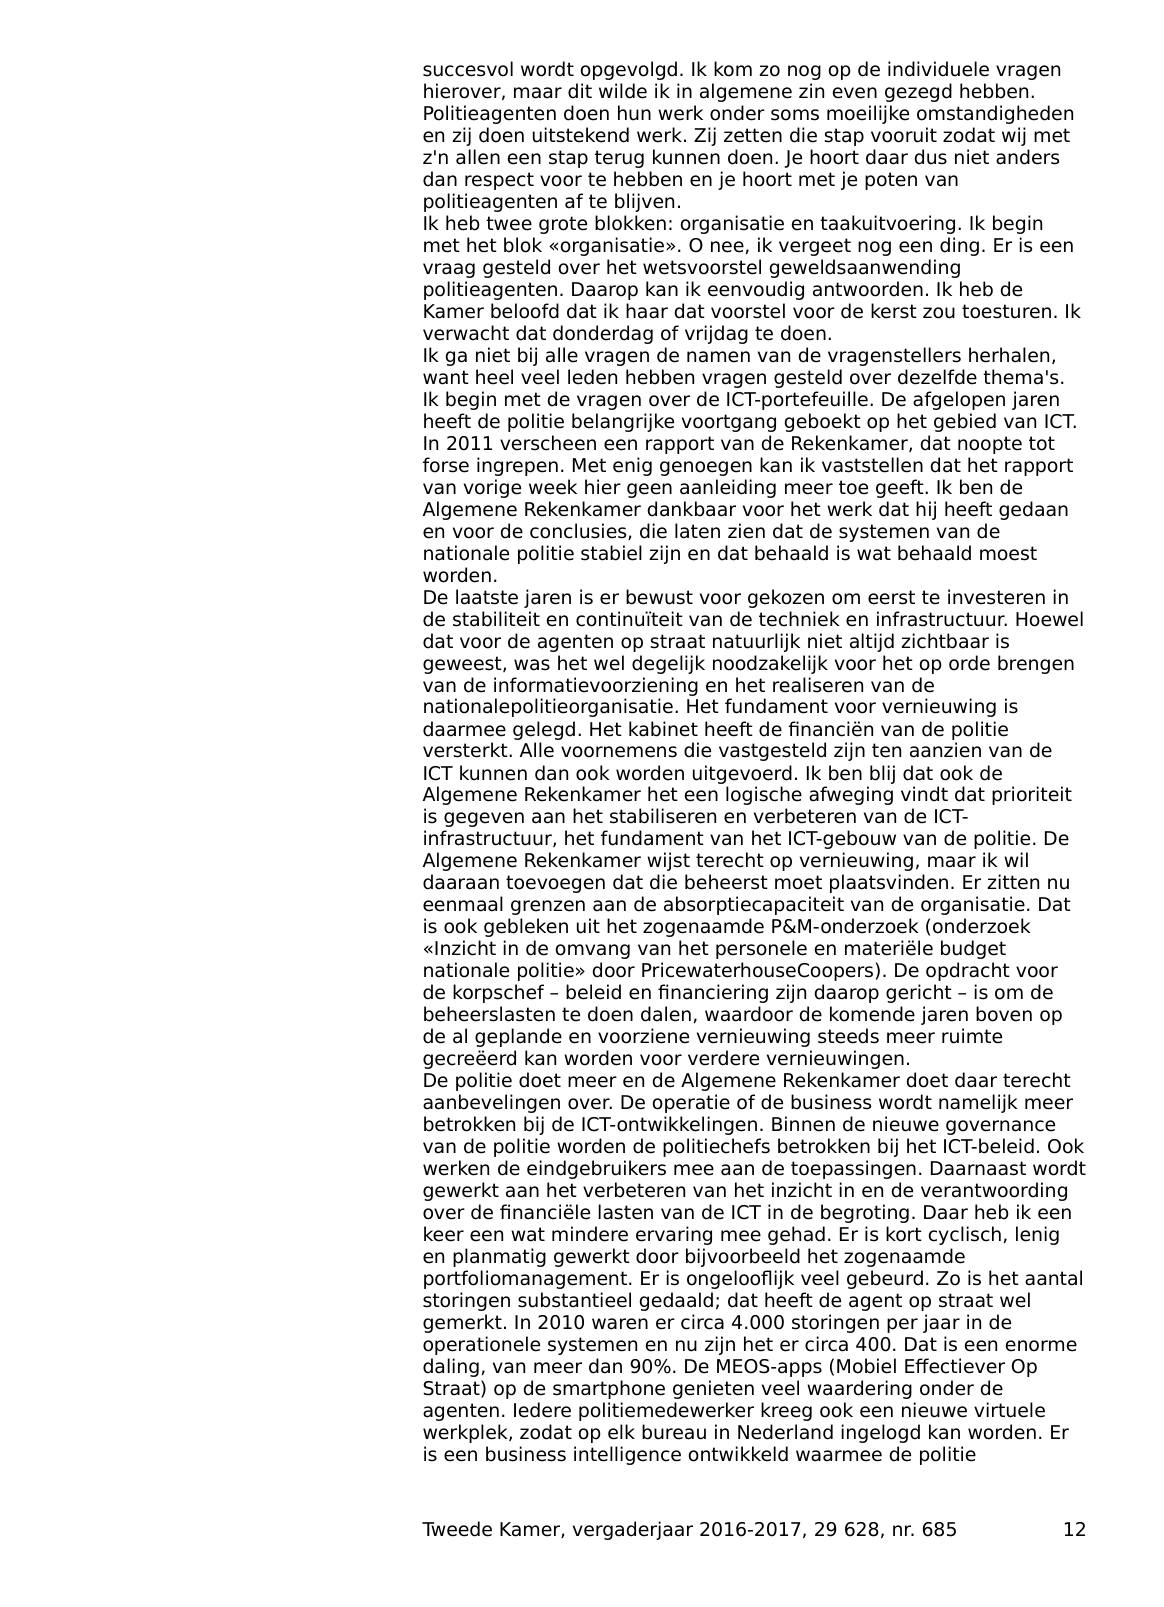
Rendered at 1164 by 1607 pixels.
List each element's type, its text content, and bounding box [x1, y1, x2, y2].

text Ik heb twee grote blokken: organisatie en taakuitvoering. Ik begin met het blok «organisatie». O nee, ik vergeet nog een ding. Er is een vraag gesteld over het wetsvoorstel geweldsaanwending politieagenten. Daarop kan ik eenvoudig antwoorden. Ik heb de Kamer beloofd dat ik haar dat voorstel voor de kerst zou toesturen. Ik verwacht dat donderdag of vrijdag te doen. [422, 213, 1087, 345]
text De politie doet meer en de Algemene Rekenkamer doet daar terecht aanbevelingen over. De operatie of de business wordt namelijk meer betrokken bij de ICT-ontwikkelingen. Binnen de nieuwe governance van de politie worden de politiechefs betrokken bij het ICT-beleid. Ook werken de eindgebruikers mee aan de toepassingen. Daarnaast wordt gewerkt aan het verbeteren van het inzicht in en de verantwoording over de financiële lasten van de ICT in de begroting. Daar heb ik een keer een wat mindere ervaring mee gehad. Er is kort cyclisch, lenig en planmatig gewerkt door bijvoorbeeld het zogenaamde portfoliomanagement. Er is ongelooflijk veel gebeurd. Zo is het aantal storingen substantieel gedaald; dat heeft de agent op straat wel gemerkt. In 2010 waren er circa 4.000 storingen per jaar in de operationele systemen en nu zijn het er circa 400. Dat is een enorme daling, van meer dan 90%. De MEOS-apps (Mobiel Effectiever Op Straat) op de smartphone genieten veel waardering onder de agenten. Iedere politiemedewerker kreeg ook een nieuwe virtuele werkplek, zodat op elk bureau in Nederland ingelogd kan worden. Er is een business intelligence ontwikkeld waarmee de politie [422, 1070, 1087, 1466]
text Ik ga niet bij alle vragen de namen van de vragenstellers herhalen, want heel veel leden hebben vragen gesteld over dezelfde thema's. Ik begin met de vragen over de ICT-portefeuille. De afgelopen jaren heeft de politie belangrijke voortgang geboekt op het gebied van ICT. In 2011 verscheen een rapport van de Rekenkamer, dat noopte tot forse ingrepen. Met enig genoegen kan ik vaststellen dat het rapport van vorige week hier geen aanleiding meer toe geeft. Ik ben de Algemene Rekenkamer dankbaar voor het werk dat hij heeft gedaan en voor de conclusies, die laten zien dat de systemen van de nationale politie stabiel zijn en dat behaald is wat behaald moest worden. [422, 345, 1087, 587]
text De laatste jaren is er bewust voor gekozen om eerst te investeren in de stabiliteit en continuïteit van de techniek en infrastructuur. Hoewel dat voor de agenten op straat natuurlijk niet altijd zichtbaar is geweest, was het wel degelijk noodzakelijk voor het op orde brengen van de informatievoorziening en het realiseren van de nationalepolitieorganisatie. Het fundament voor vernieuwing is daarmee gelegd. Het kabinet heeft de financiën van de politie versterkt. Alle voornemens die vastgesteld zijn ten aanzien van de ICT kunnen dan ook worden uitgevoerd. Ik ben blij dat ook de Algemene Rekenkamer het een logische afweging vindt dat prioriteit is gegeven aan het stabiliseren en verbeteren van de ICT-infrastructuur, het fundament van het ICT-gebouw van de politie. De Algemene Rekenkamer wijst terecht op vernieuwing, maar ik wil daaraan toevoegen dat die beheerst moet plaatsvinden. Er zitten nu eenmaal grenzen aan de absorptiecapaciteit van de organisatie. Dat is ook gebleken uit het zogenaamde P&M-onderzoek (onderzoek «Inzicht in de omvang van het personele en materiële budget nationale politie» door PricewaterhouseCoopers). De opdracht voor de korpschef – beleid en financiering zijn daarop gericht – is om de beheerslasten te doen dalen, waardoor de komende jaren boven op de al geplande en voorziene vernieuwing steeds meer ruimte gecreëerd kan worden voor verdere vernieuwingen. [422, 587, 1087, 1070]
text succesvol wordt opgevolgd. Ik kom zo nog op de individuele vragen hierover, maar dit wilde ik in algemene zin even gezegd hebben. Politieagenten doen hun werk onder soms moeilijke omstandigheden en zij doen uitstekend werk. Zij zetten die stap vooruit zodat wij met z'n allen een stap terug kunnen doen. Je hoort daar dus niet anders dan respect voor te hebben en je hoort met je poten van politieagenten af te blijven. [422, 59, 1087, 213]
